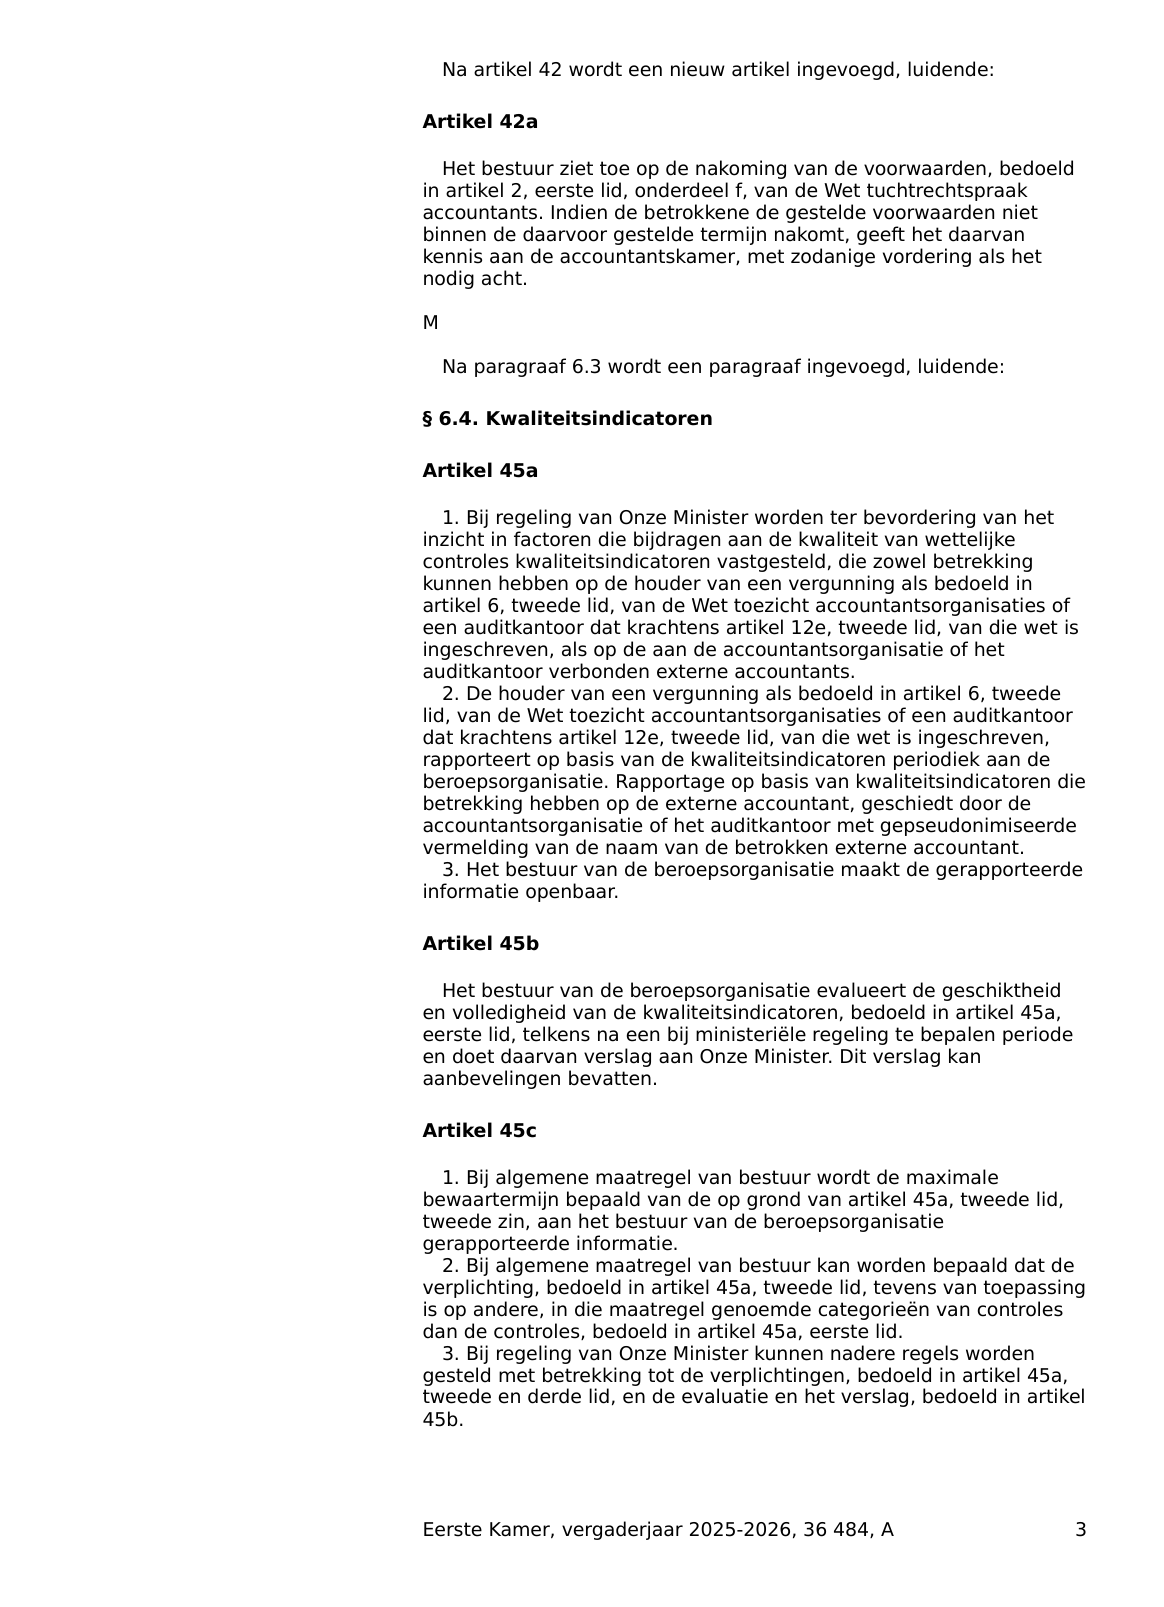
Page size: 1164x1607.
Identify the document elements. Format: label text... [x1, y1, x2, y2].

text 2. De houder van een vergunning als bedoeld in artikel 6, tweede lid, van de Wet toezicht accountantsorganisaties of een auditkantoor dat krachtens artikel 12e, tweede lid, van die wet is ingeschreven, rapporteert op basis van de kwaliteitsindicatoren periodiek aan de beroepsorganisatie. Rapportage op basis van kwaliteitsindicatoren die betrekking hebben op de externe accountant, geschiedt door de accountantsorganisatie of het auditkantoor met gepseudonimiseerde vermelding van de naam van de betrokken externe accountant. [422, 683, 1087, 859]
subtitle Artikel 45c [422, 1120, 1087, 1142]
subtitle § 6.4. Kwaliteitsindicatoren [422, 408, 1087, 430]
text 3. Het bestuur van de beroepsorganisatie maakt de gerapporteerde informatie openbaar. [422, 859, 1087, 903]
subtitle Artikel 42a [422, 111, 1087, 133]
text Het bestuur van de beroepsorganisatie evalueert de geschiktheid en volledigheid van de kwaliteitsindicatoren, bedoeld in artikel 45a, eerste lid, telkens na een bij ministeriële regeling te bepalen periode en doet daarvan verslag aan Onze Minister. Dit verslag kan aanbevelingen bevatten. [422, 980, 1087, 1090]
text 1. Bij algemene maatregel van bestuur wordt de maximale bewaartermijn bepaald van de op grond van artikel 45a, tweede lid, tweede zin, aan het bestuur van de beroepsorganisatie gerapporteerde informatie. [422, 1167, 1087, 1254]
subtitle Artikel 45b [422, 933, 1087, 955]
subtitle Artikel 45a [422, 460, 1087, 482]
text Na artikel 42 wordt een nieuw artikel ingevoegd, luidende: [422, 59, 1087, 81]
text 1. Bij regeling van Onze Minister worden ter bevordering van het inzicht in factoren die bijdragen aan de kwaliteit van wettelijke controles kwaliteitsindicatoren vastgesteld, die zowel betrekking kunnen hebben op de houder van een vergunning als bedoeld in artikel 6, tweede lid, van de Wet toezicht accountantsorganisaties of een auditkantoor dat krachtens artikel 12e, tweede lid, van die wet is ingeschreven, als op de aan de accountantsorganisatie of het auditkantoor verbonden externe accountants. [422, 507, 1087, 683]
text Het bestuur ziet toe op de nakoming van de voorwaarden, bedoeld in artikel 2, eerste lid, onderdeel f, van de Wet tuchtrechtspraak accountants. Indien de betrokkene de gestelde voorwaarden niet binnen de daarvoor gestelde termijn nakomt, geeft het daarvan kennis aan de accountantskamer, met zodanige vordering als het nodig acht. [422, 158, 1087, 290]
text Na paragraaf 6.3 wordt een paragraaf ingevoegd, luidende: [422, 356, 1087, 378]
text M [422, 312, 1087, 334]
text 2. Bij algemene maatregel van bestuur kan worden bepaald dat de verplichting, bedoeld in artikel 45a, tweede lid, tevens van toepassing is op andere, in die maatregel genoemde categorieën van controles dan de controles, bedoeld in artikel 45a, eerste lid. [422, 1254, 1087, 1342]
text 3. Bij regeling van Onze Minister kunnen nadere regels worden gesteld met betrekking tot de verplichtingen, bedoeld in artikel 45a, tweede en derde lid, en de evaluatie en het verslag, bedoeld in artikel 45b. [422, 1342, 1087, 1430]
